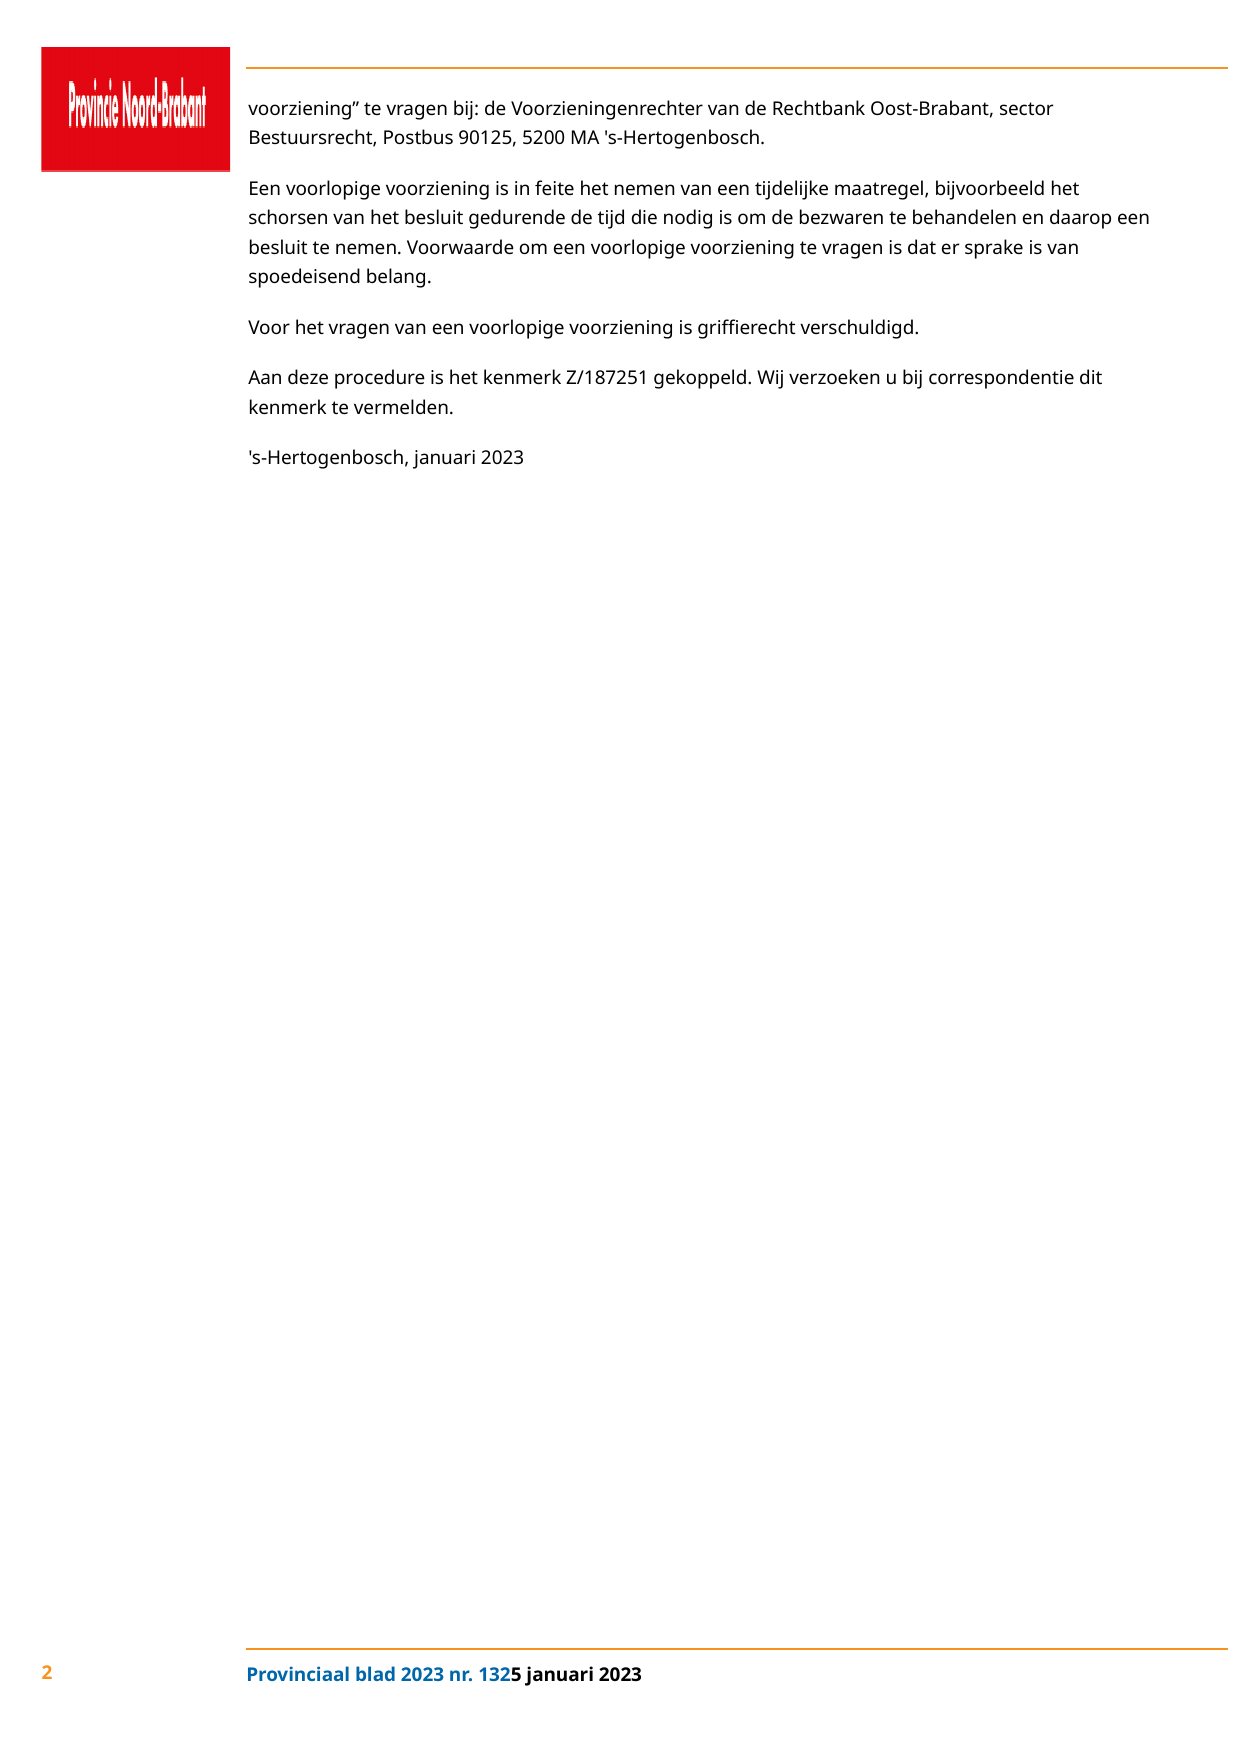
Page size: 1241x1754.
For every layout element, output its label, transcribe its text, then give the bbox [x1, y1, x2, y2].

text Een voorlopige voorziening is in feite het nemen van een tijdelijke maatregel, bijvoorbeeld het schorsen van het besluit gedurende de tijd die nodig is om de bezwaren te behandelen en daarop een besluit te nemen. Voorwaarde om een voorlopige voorziening te vragen is dat er sprake is van spoedeisend belang. [248, 175, 1152, 289]
picture [41, 47, 231, 172]
text Voor het vragen van een voorlopige voorziening is griffierecht verschuldigd. [248, 314, 1152, 340]
text Aan deze procedure is het kenmerk Z/187251 gekoppeld. Wij verzoeken u bij correspondentie dit kenmerk te vermelden. [248, 364, 1152, 420]
text voorziening” te vragen bij: de Voorzieningenrechter van de Rechtbank Oost-Brabant, sector Bestuursrecht, Postbus 90125, 5200 MA 's-Hertogenbosch. [248, 95, 1152, 150]
text 's-Hertogenbosch, januari 2023 [248, 444, 1152, 470]
